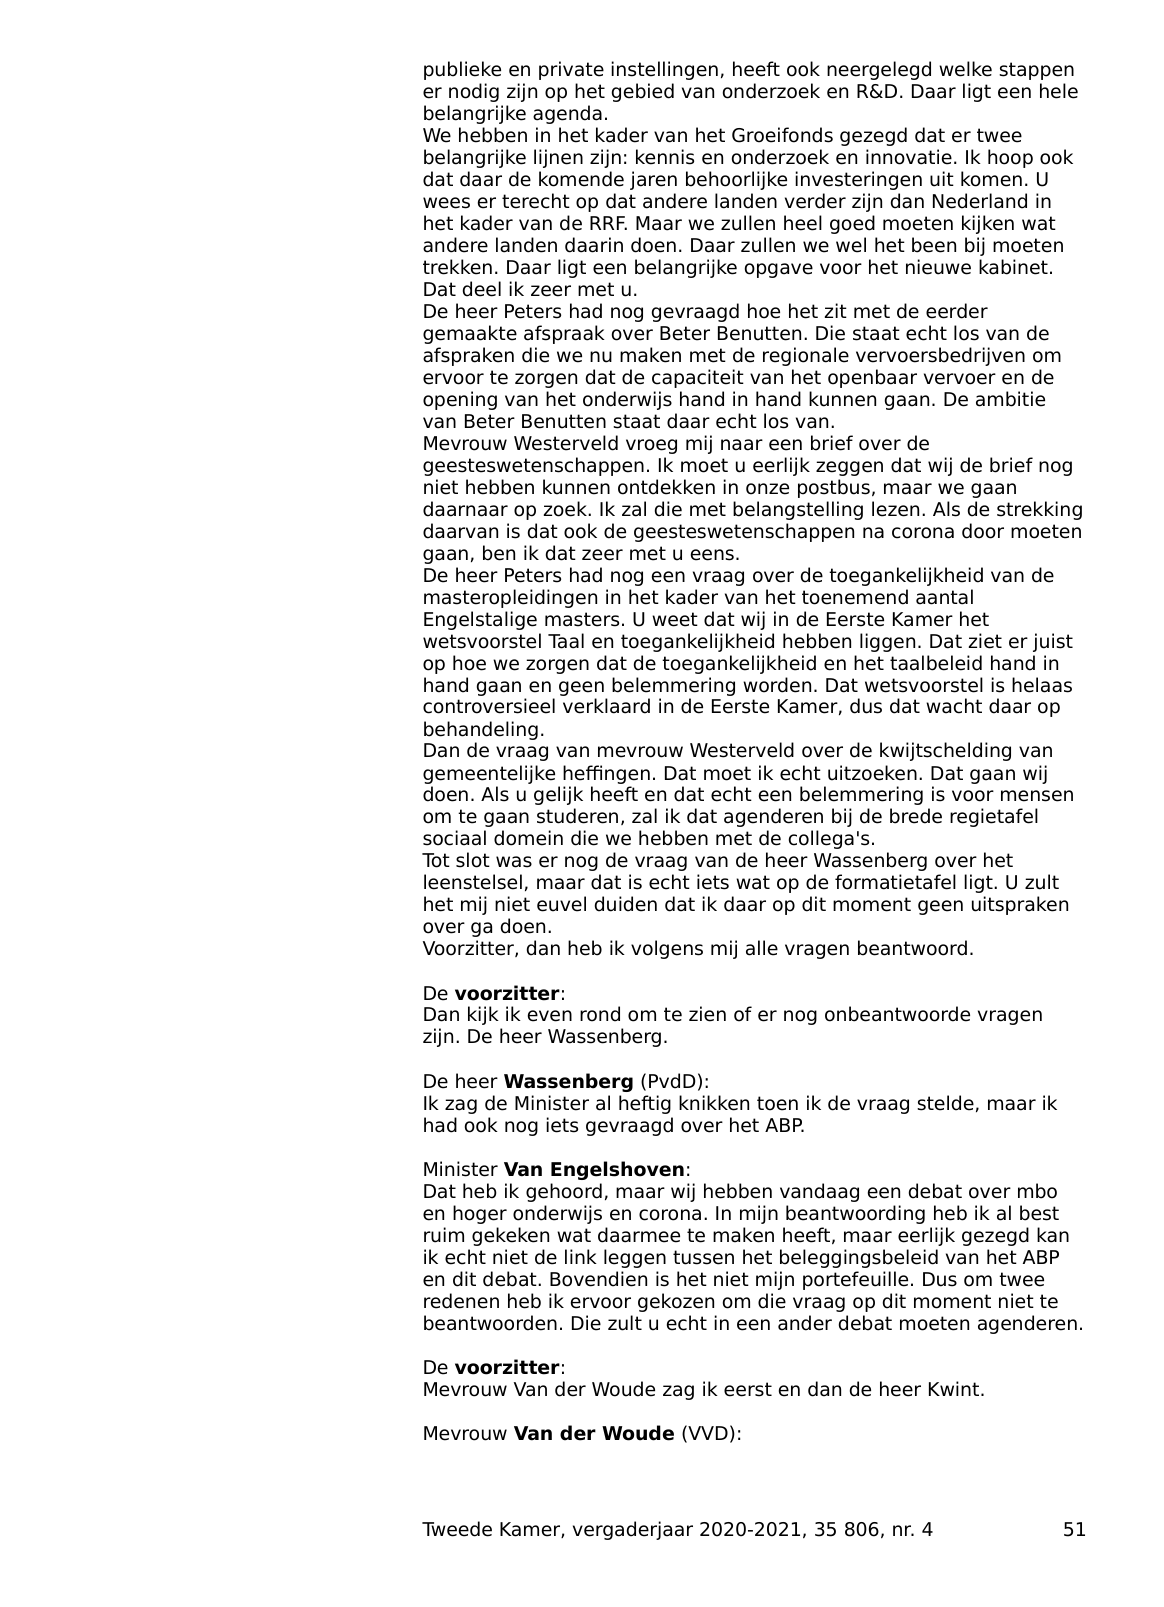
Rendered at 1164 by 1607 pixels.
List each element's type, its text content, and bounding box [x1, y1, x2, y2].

text Tot slot was er nog de vraag van de heer Wassenberg over het leenstelsel, maar dat is echt iets wat op de formatietafel ligt. U zult het mij niet euvel duiden dat ik daar op dit moment geen uitspraken over ga doen. [422, 850, 1087, 938]
text publieke en private instellingen, heeft ook neergelegd welke stappen er nodig zijn op het gebied van onderzoek en R&D. Daar ligt een hele belangrijke agenda. [422, 59, 1087, 125]
text We hebben in het kader van het Groeifonds gezegd dat er twee belangrijke lijnen zijn: kennis en onderzoek en innovatie. Ik hoop ook dat daar de komende jaren behoorlijke investeringen uit komen. U wees er terecht op dat andere landen verder zijn dan Nederland in het kader van de RRF. Maar we zullen heel goed moeten kijken wat andere landen daarin doen. Daar zullen we wel het been bij moeten trekken. Daar ligt een belangrijke opgave voor het nieuwe kabinet. Dat deel ik zeer met u. [422, 125, 1087, 301]
text Dat heb ik gehoord, maar wij hebben vandaag een debat over mbo en hoger onderwijs en corona. In mijn beantwoording heb ik al best ruim gekeken wat daarmee te maken heeft, maar eerlijk gezegd kan ik echt niet de link leggen tussen het beleggingsbeleid van het ABP en dit debat. Bovendien is het niet mijn portefeuille. Dus om twee redenen heb ik ervoor gekozen om die vraag op dit moment niet te beantwoorden. Die zult u echt in een ander debat moeten agenderen. [422, 1181, 1087, 1334]
text Dan kijk ik even rond om te zien of er nog onbeantwoorde vragen zijn. De heer Wassenberg. [422, 1004, 1087, 1048]
text De heer Peters had nog gevraagd hoe het zit met de eerder gemaakte afspraak over Beter Benutten. Die staat echt los van de afspraken die we nu maken met de regionale vervoersbedrijven om ervoor te zorgen dat de capaciteit van het openbaar vervoer en de opening van het onderwijs hand in hand kunnen gaan. De ambitie van Beter Benutten staat daar echt los van. [422, 301, 1087, 433]
text Mevrouw Van der Woude zag ik eerst en dan de heer Kwint. [422, 1379, 1087, 1401]
text Ik zag de Minister al heftig knikken toen ik de vraag stelde, maar ik had ook nog iets gevraagd over het ABP. [422, 1092, 1087, 1136]
text De heer Peters had nog een vraag over de toegankelijkheid van de masteropleidingen in het kader van het toenemend aantal Engelstalige masters. U weet dat wij in de Eerste Kamer het wetsvoorstel Taal en toegankelijkheid hebben liggen. Dat ziet er juist op hoe we zorgen dat de toegankelijkheid en het taalbeleid hand in hand gaan en geen belemmering worden. Dat wetsvoorstel is helaas controversieel verklaard in de Eerste Kamer, dus dat wacht daar op behandeling. [422, 564, 1087, 740]
text De voorzitter: [422, 982, 1087, 1004]
text De heer Wassenberg (PvdD): [422, 1071, 1087, 1092]
text Dan de vraag van mevrouw Westerveld over de kwijtschelding van gemeentelijke heffingen. Dat moet ik echt uitzoeken. Dat gaan wij doen. Als u gelijk heeft en dat echt een belemmering is voor mensen om te gaan studeren, zal ik dat agenderen bij de brede regietafel sociaal domein die we hebben met de collega's. [422, 740, 1087, 850]
text Mevrouw Van der Woude (VVD): [422, 1423, 1087, 1445]
text De voorzitter: [422, 1357, 1087, 1379]
text Minister Van Engelshoven: [422, 1159, 1087, 1181]
text Mevrouw Westerveld vroeg mij naar een brief over de geesteswetenschappen. Ik moet u eerlijk zeggen dat wij de brief nog niet hebben kunnen ontdekken in onze postbus, maar we gaan daarnaar op zoek. Ik zal die met belangstelling lezen. Als de strekking daarvan is dat ook de geesteswetenschappen na corona door moeten gaan, ben ik dat zeer met u eens. [422, 433, 1087, 564]
text Voorzitter, dan heb ik volgens mij alle vragen beantwoord. [422, 938, 1087, 960]
